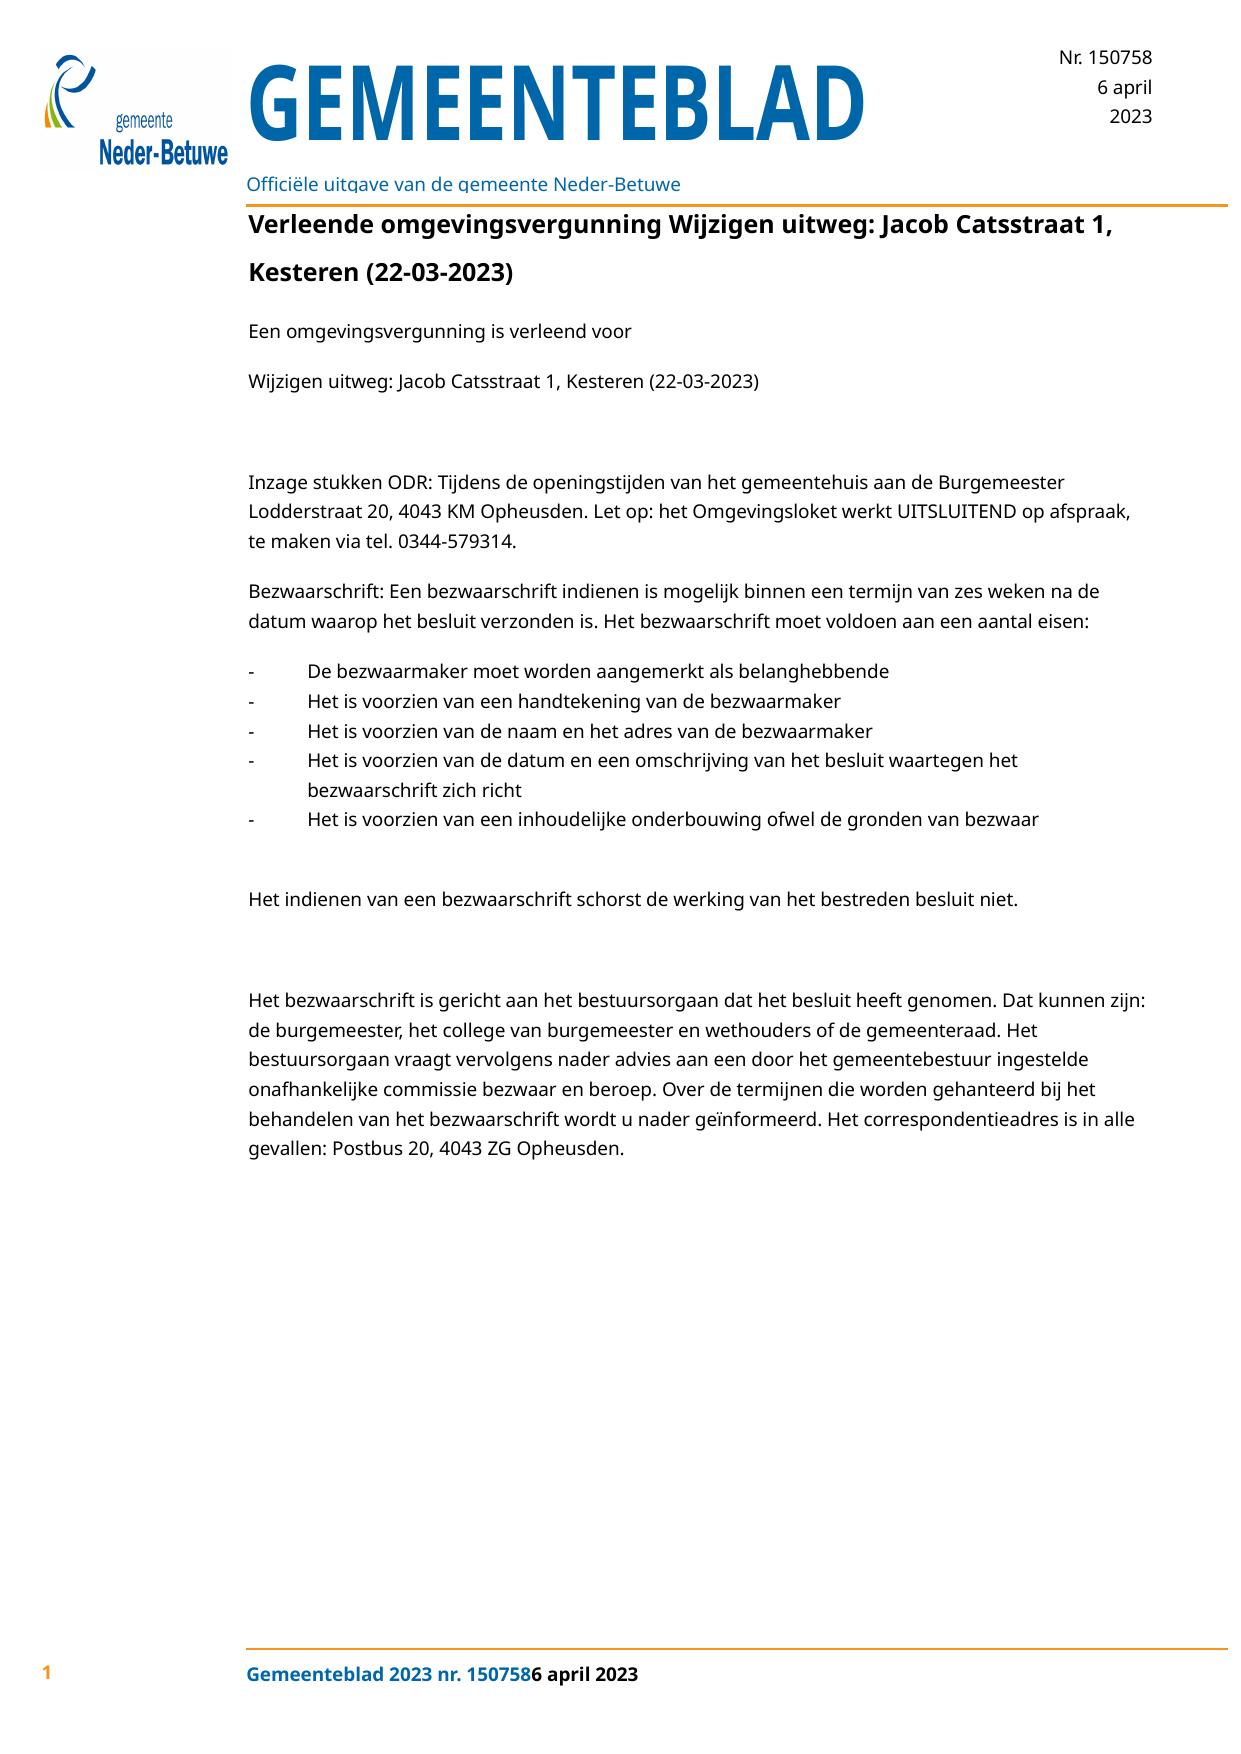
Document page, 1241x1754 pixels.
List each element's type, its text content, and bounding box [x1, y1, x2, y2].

list Het is voorzien van de datum en een omschrijving van het besluit waartegen het bezwaarschrift zich richt [248, 747, 1152, 803]
text Verleende omgevingsvergunning Wijzigen uitweg: Jacob Catsstraat 1, Kesteren (22-03-2023) [248, 207, 1152, 288]
text Een omgevingsvergunning is verleend voor [248, 318, 1152, 344]
list Het is voorzien van een handtekening van de bezwaarmaker [248, 688, 1152, 714]
list De bezwaarmaker moet worden aangemerkt als belanghebbende [248, 659, 1152, 684]
text Wijzigen uitweg: Jacob Catsstraat 1, Kesteren (22-03-2023) [248, 368, 1152, 394]
picture [41, 47, 231, 172]
text Bezwaarschrift: Een bezwaarschrift indienen is mogelijk binnen een termijn van zes weken na de datum waarop het besluit verzonden is. Het bezwaarschrift moet voldoen aan een aantal eisen: [248, 579, 1152, 634]
text Het bezwaarschrift is gericht aan het bestuursorgaan dat het besluit heeft genomen. Dat kunnen zijn: de burgemeester, het college van burgemeester en wethouders of de gemeenteraad. Het bestuursorgaan vraagt vervolgens nader advies aan een door het gemeentebestuur ingestelde onafhankelijke commissie bezwaar en beroep. Over de termijnen die worden gehanteerd bij het behandelen van het bezwaarschrift wordt u nader geïnformeerd. Het correspondentieadres is in alle gevallen: Postbus 20, 4043 ZG Opheusden. [248, 987, 1152, 1161]
text Inzage stukken ODR: Tijdens de openingstijden van het gemeentehuis aan de Burgemeester Lodderstraat 20, 4043 KM Opheusden. Let op: het Omgevingsloket werkt UITSLUITEND op afspraak, te maken via tel. 0344-579314. [248, 469, 1152, 554]
text Het indienen van een bezwaarschrift schorst de werking van het bestreden besluit niet. [248, 887, 1152, 912]
list Het is voorzien van een inhoudelijke onderbouwing ofwel de gronden van bezwaar [248, 807, 1152, 832]
list Het is voorzien van de naam en het adres van de bezwaarmaker [248, 718, 1152, 744]
